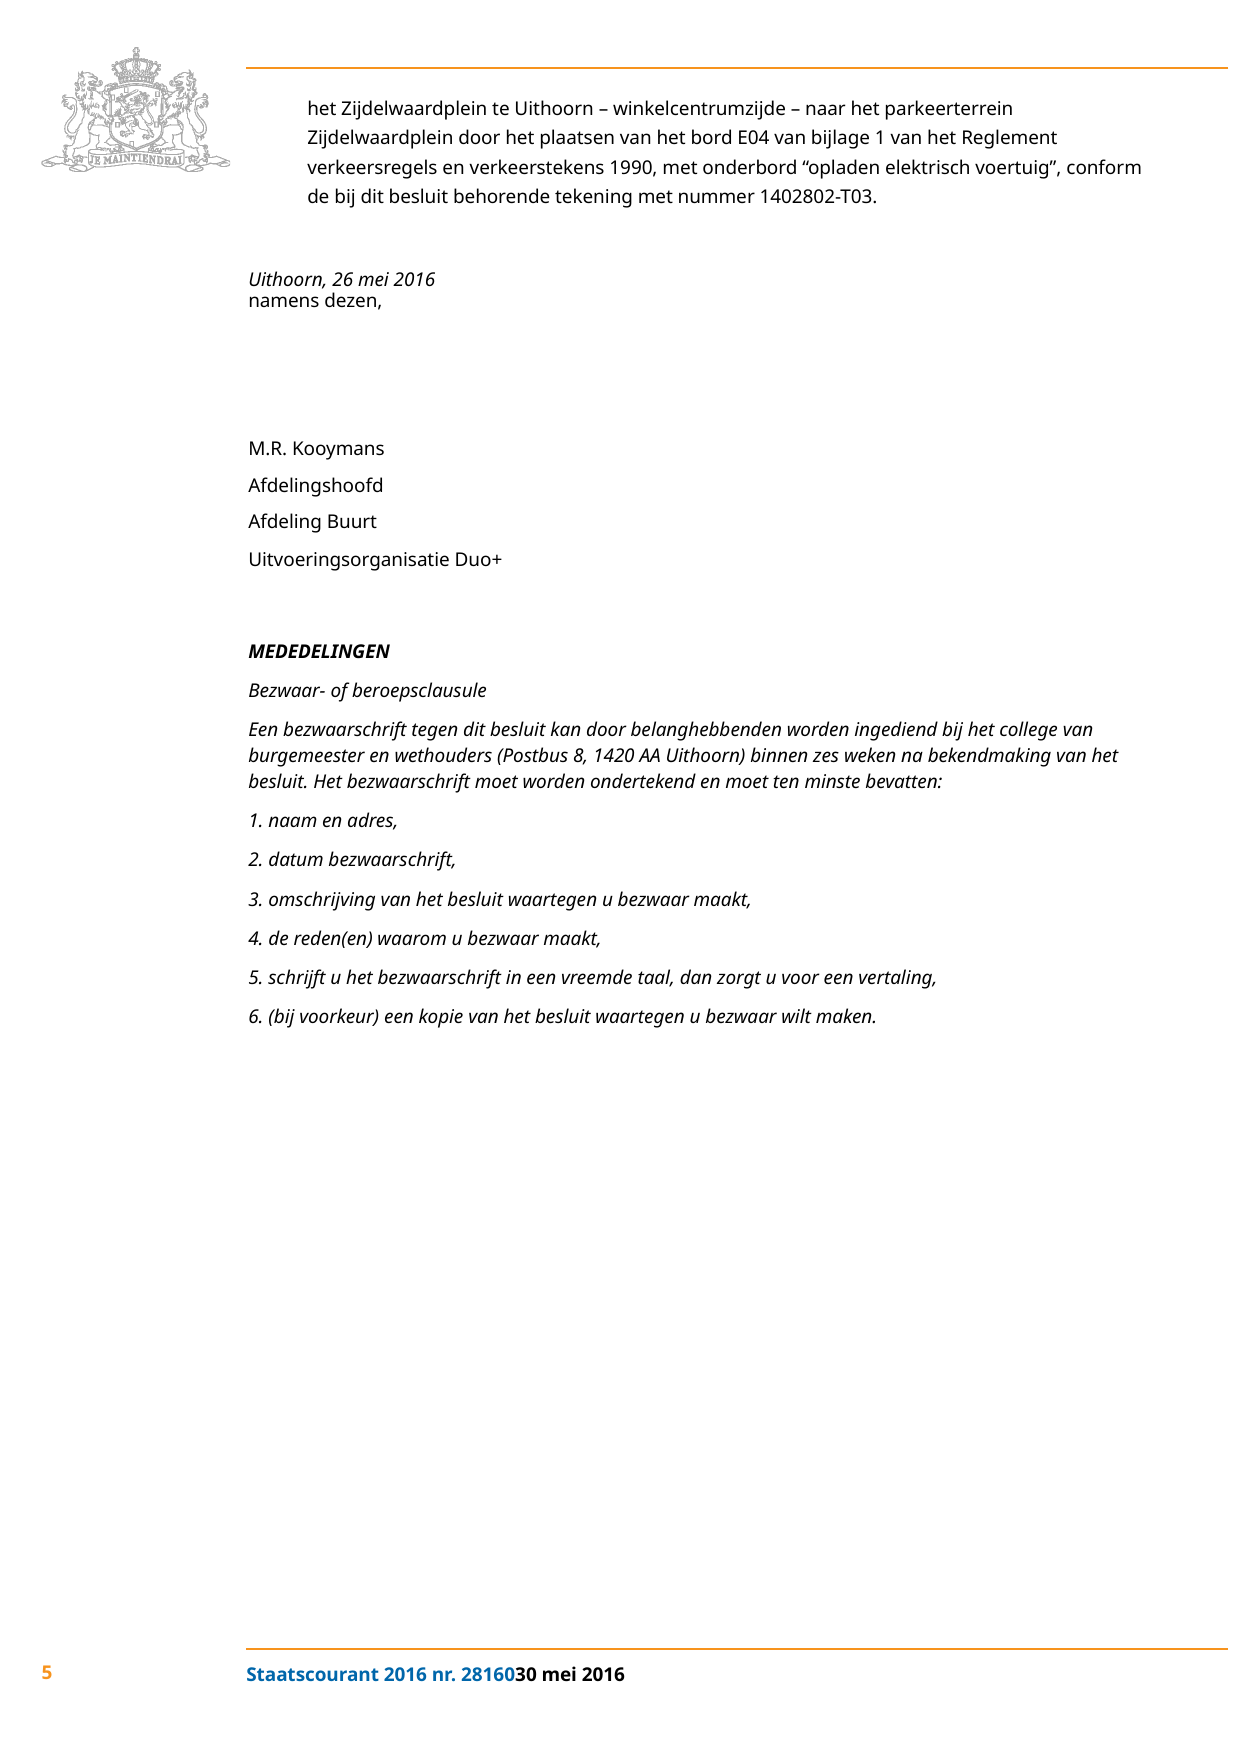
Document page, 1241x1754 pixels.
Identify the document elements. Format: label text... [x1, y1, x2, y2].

text 4. de reden(en) waarom u bezwaar maakt, [248, 925, 1152, 951]
text 5. schrijft u het bezwaarschrift in een vreemde taal, dan zorgt u voor een vertaling, [248, 964, 1152, 990]
text Afdelingshoofd [248, 477, 1152, 496]
text 6. (bij voorkeur) een kopie van het besluit waartegen u bezwaar wilt maken. [248, 1004, 1152, 1029]
text namens dezen, [248, 292, 1152, 311]
text Uitvoeringsorganisatie Duo+ [248, 551, 1152, 570]
text Afdeling Buurt [248, 513, 1152, 533]
text Uithoorn, 26 mei 2016 [248, 266, 1152, 292]
text 3. omschrijving van het besluit waartegen u bezwaar maakt, [248, 886, 1152, 912]
text 1. naam en adres, [248, 807, 1152, 833]
picture [41, 47, 231, 172]
text Een bezwaarschrift tegen dit besluit kan door belanghebbenden worden ingediend bij het college van burgemeester en wethouders (Postbus 8, 1420 AA Uithoorn) binnen zes weken na bekendmaking van het besluit. Het bezwaarschrift moet worden ondertekend en moet ten minste bevatten: [248, 717, 1152, 794]
list het Zijdelwaardplein te Uithoorn – winkelcentrumzijde – naar het parkeerterrein Zijdelwaardplein door het plaatsen van het bord E04 van bijlage 1 van het Reglement verkeersregels en verkeerstekens 1990, met onderbord “opladen elektrisch voertuig”, conform de bij dit besluit behorende tekening met nummer 1402802-T03. [248, 95, 1152, 209]
text Bezwaar- of beroepsclausule [248, 677, 1152, 703]
text MEDEDELINGEN [248, 638, 1152, 664]
text 2. datum bezwaarschrift, [248, 847, 1152, 872]
text M.R. Kooymans [248, 439, 1152, 459]
